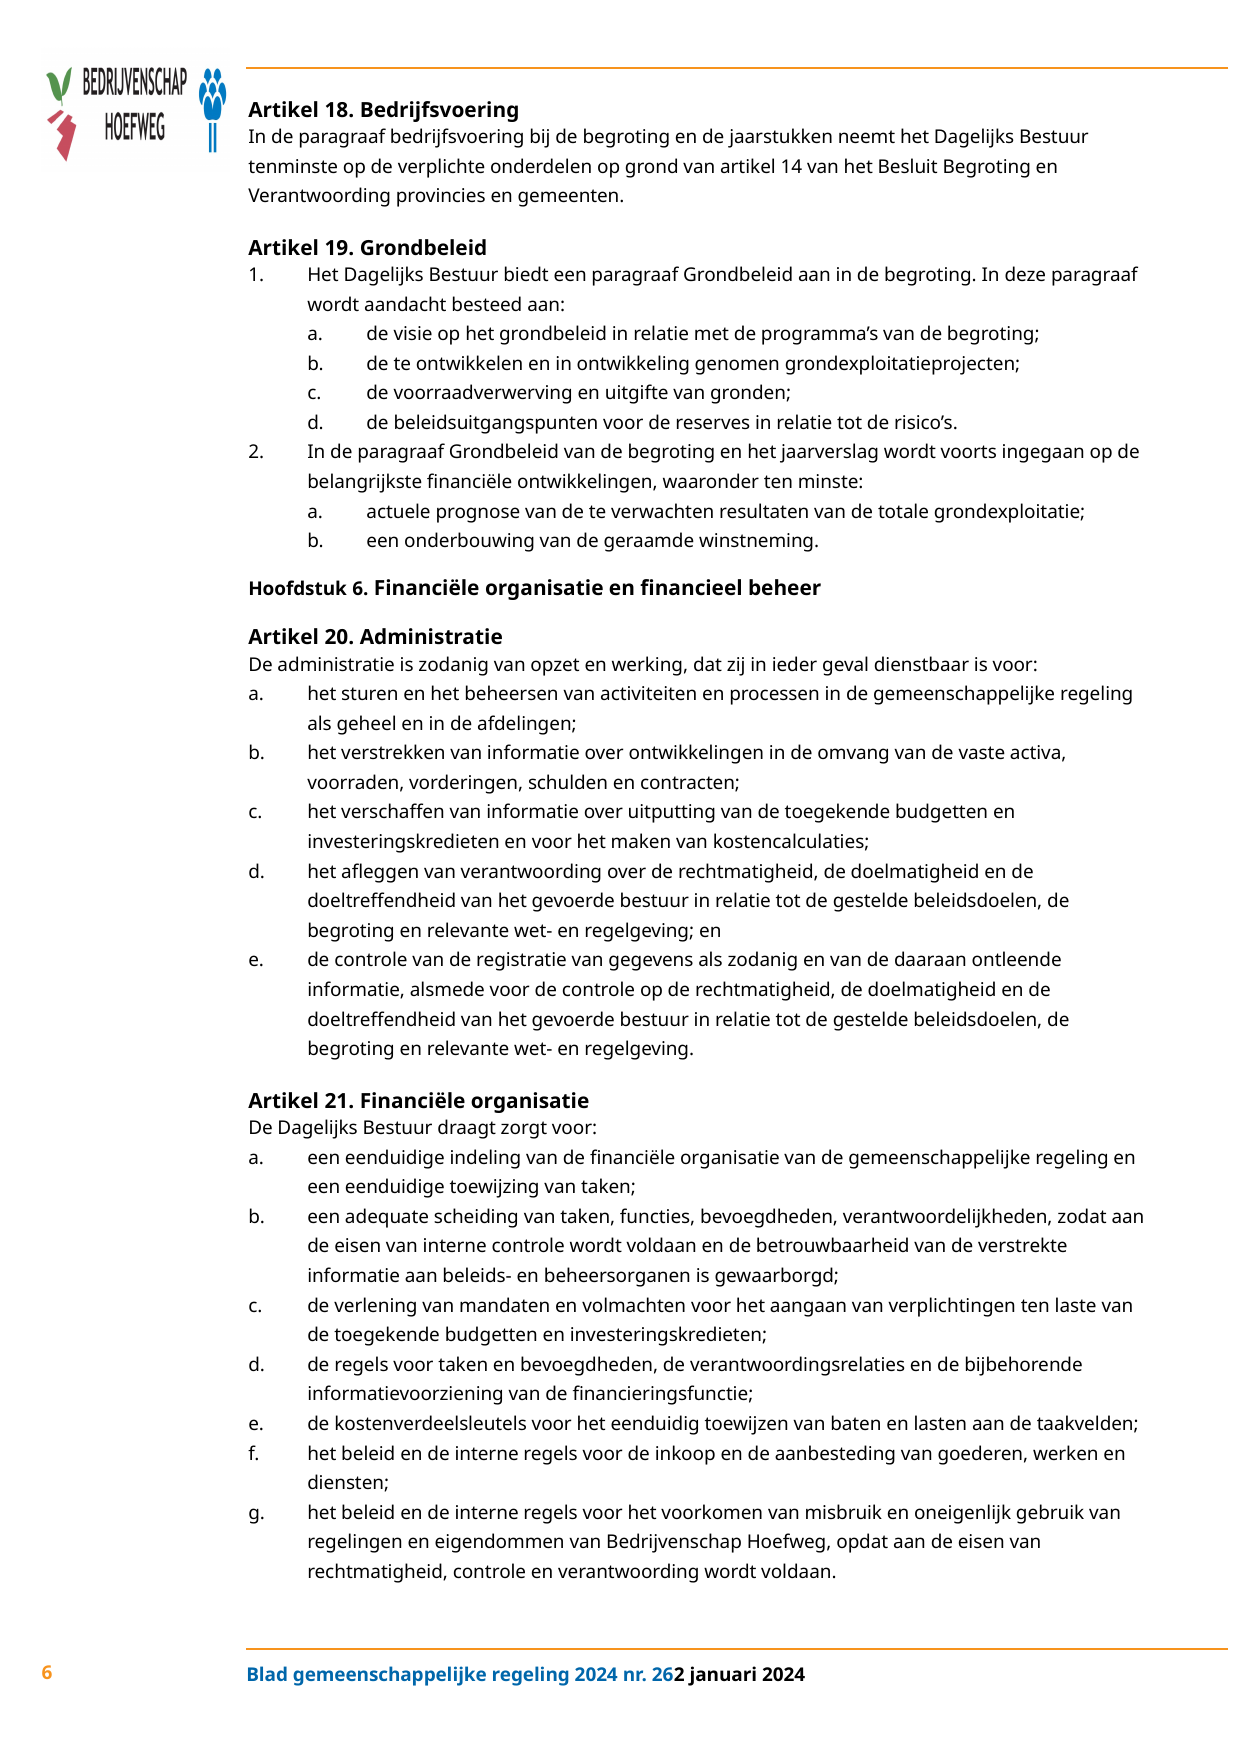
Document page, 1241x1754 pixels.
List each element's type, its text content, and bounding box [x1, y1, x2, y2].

list actuele prognose van de te verwachten resultaten van de totale grondexploitatie; [307, 498, 1152, 524]
text Artikel 20. Administratie [248, 622, 1152, 651]
list de visie op het grondbeleid in relatie met de programma’s van de begroting; [307, 320, 1152, 346]
list het afleggen van verantwoording over de rechtmatigheid, de doelmatigheid en de doeltreffendheid van het gevoerde bestuur in relatie tot de gestelde beleidsdoelen, de begroting en relevante wet- en regelgeving; en [248, 858, 1152, 943]
picture [41, 47, 231, 172]
text In de paragraaf bedrijfsvoering bij de begroting en de jaarstukken neemt het Dagelijks Bestuur tenminste op de verplichte onderdelen op grond van artikel 14 van het Besluit Begroting en Verantwoording provincies en gemeenten. [248, 123, 1152, 208]
list de te ontwikkelen en in ontwikkeling genomen grondexploitatieprojecten; [307, 350, 1152, 376]
list het sturen en het beheersen van activiteiten en processen in de gemeenschappelijke regeling als geheel en in de afdelingen; [248, 680, 1152, 736]
text Artikel 18. Bedrijfsvoering [248, 95, 1152, 123]
list het verstrekken van informatie over ontwikkelingen in de omvang van de vaste activa, voorraden, vorderingen, schulden en contracten; [248, 739, 1152, 795]
list een eenduidige indeling van de financiële organisatie van de gemeenschappelijke regeling en een eenduidige toewijzing van taken; [248, 1144, 1152, 1199]
list Het Dagelijks Bestuur biedt een paragraaf Grondbeleid aan in de begroting. In deze paragraaf wordt aandacht besteed aan: [248, 261, 1152, 317]
list het beleid en de interne regels voor het voorkomen van misbruik en oneigenlijk gebruik van regelingen en eigendommen van Bedrijvenschap Hoefweg, opdat aan de eisen van rechtmatigheid, controle en verantwoording wordt voldaan. [248, 1499, 1152, 1584]
list een adequate scheiding van taken, functies, bevoegdheden, verantwoordelijkheden, zodat aan de eisen van interne controle wordt voldaan en de betrouwbaarheid van de verstrekte informatie aan beleids- en beheersorganen is gewaarborgd; [248, 1203, 1152, 1288]
text Artikel 21. Financiële organisatie [248, 1086, 1152, 1114]
list de voorraadverwerving en uitgifte van gronden; [307, 379, 1152, 405]
list de controle van de registratie van gegevens als zodanig en van de daaraan ontleende informatie, alsmede voor de controle op de rechtmatigheid, de doelmatigheid en de doeltreffendheid van het gevoerde bestuur in relatie tot de gestelde beleidsdoelen, de begroting en relevante wet- en regelgeving. [248, 947, 1152, 1061]
list het beleid en de interne regels voor de inkoop en de aanbesteding van goederen, werken en diensten; [248, 1440, 1152, 1495]
text Artikel 19. Grondbeleid [248, 233, 1152, 261]
list de beleidsuitgangspunten voor de reserves in relatie tot de risico’s. [307, 409, 1152, 435]
list de regels voor taken en bevoegdheden, de verantwoordingsrelaties en de bijbehorende informatievoorziening van de financieringsfunctie; [248, 1351, 1152, 1406]
list de kostenverdeelsleutels voor het eenduidig toewijzen van baten en lasten aan de taakvelden; [248, 1410, 1152, 1436]
text De Dagelijks Bestuur draagt zorgt voor: [248, 1114, 1152, 1140]
list het verschaffen van informatie over uitputting van de toegekende budgetten en investeringskredieten en voor het maken van kostencalculaties; [248, 799, 1152, 854]
list een onderbouwing van de geraamde winstneming. [307, 527, 1152, 553]
list In de paragraaf Grondbeleid van de begroting en het jaarverslag wordt voorts ingegaan op de belangrijkste financiële ontwikkelingen, waaronder ten minste: [248, 439, 1152, 494]
list de verlening van mandaten en volmachten voor het aangaan van verplichtingen ten laste van de toegekende budgetten en investeringskredieten; [248, 1292, 1152, 1347]
text Hoofdstuk 6. Financiële organisatie en financieel beheer [248, 573, 1152, 602]
text De administratie is zodanig van opzet en werking, dat zij in ieder geval dienstbaar is voor: [248, 651, 1152, 677]
